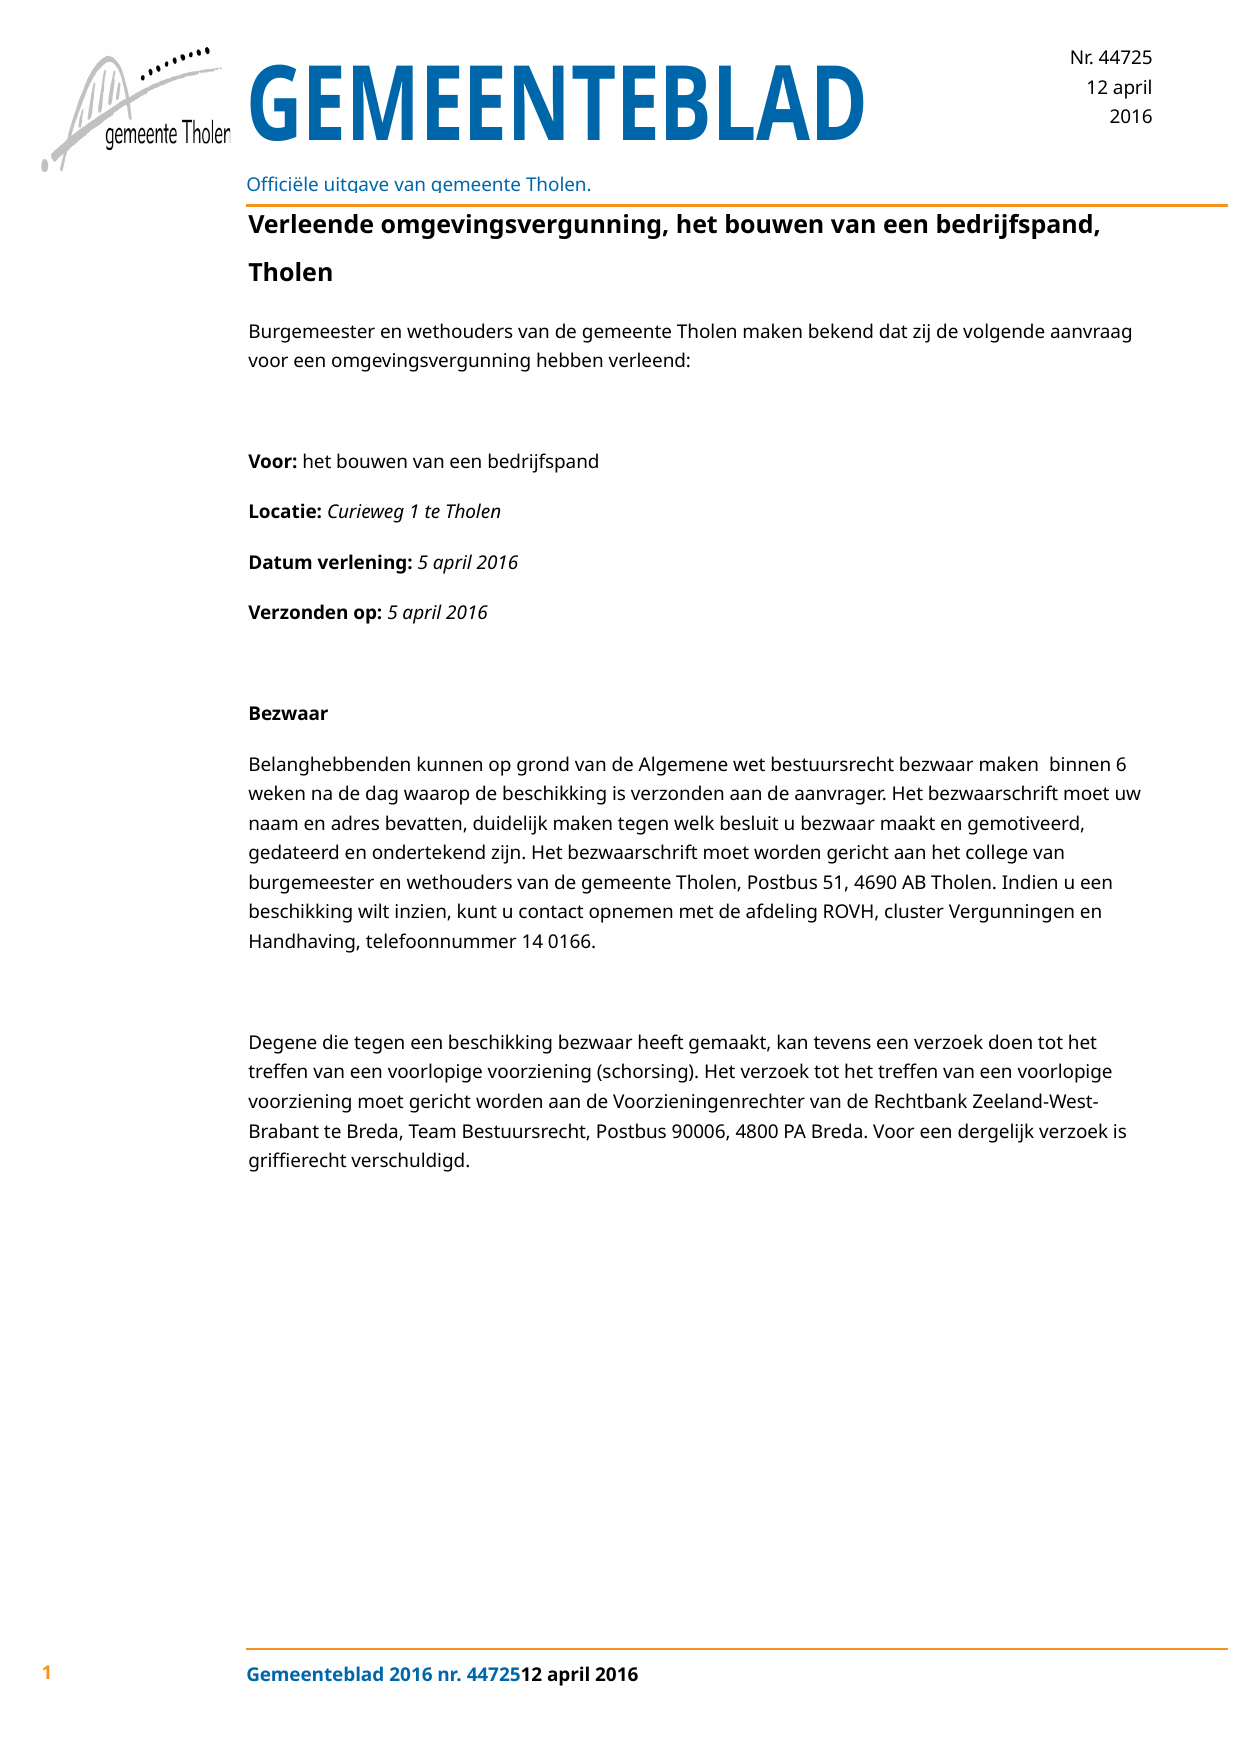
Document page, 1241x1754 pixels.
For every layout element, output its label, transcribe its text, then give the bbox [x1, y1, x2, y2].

text Voor: het bouwen van een bedrijfspand [248, 448, 1152, 474]
text Verleende omgevingsvergunning, het bouwen van een bedrijfspand, Tholen [248, 207, 1152, 288]
text Locatie: Curieweg 1 te Tholen [248, 499, 1152, 524]
text Belanghebbenden kunnen op grond van de Algemene wet bestuursrecht bezwaar maken binnen 6 weken na de dag waarop de beschikking is verzonden aan de aanvrager. Het bezwaarschrift moet uw naam en adres bevatten, duidelijk maken tegen welk besluit u bezwaar maakt en gemotiveerd, gedateerd en ondertekend zijn. Het bezwaarschrift moet worden gericht aan het college van burgemeester en wethouders van de gemeente Tholen, Postbus 51, 4690 AB Tholen. Indien u een beschikking wilt inzien, kunt u contact opnemen met de afdeling ROVH, cluster Vergunningen en Handhaving, telefoonnummer 14 0166. [248, 751, 1152, 954]
text Bezwaar [248, 700, 1152, 726]
text Burgemeester en wethouders van de gemeente Tholen maken bekend dat zij de volgende aanvraag voor een omgevingsvergunning hebben verleend: [248, 318, 1152, 373]
text Degene die tegen een beschikking bezwaar heeft gemaakt, kan tevens een verzoek doen tot het treffen van een voorlopige voorziening (schorsing). Het verzoek tot het treffen van een voorlopige voorziening moet gericht worden aan de Voorzieningenrechter van de Rechtbank Zeeland-West-Brabant te Breda, Team Bestuursrecht, Postbus 90006, 4800 PA Breda. Voor een dergelijk verzoek is griffierecht verschuldigd. [248, 1029, 1152, 1173]
picture [41, 47, 231, 172]
text Verzonden op: 5 april 2016 [248, 599, 1152, 625]
text Datum verlening: 5 april 2016 [248, 549, 1152, 575]
